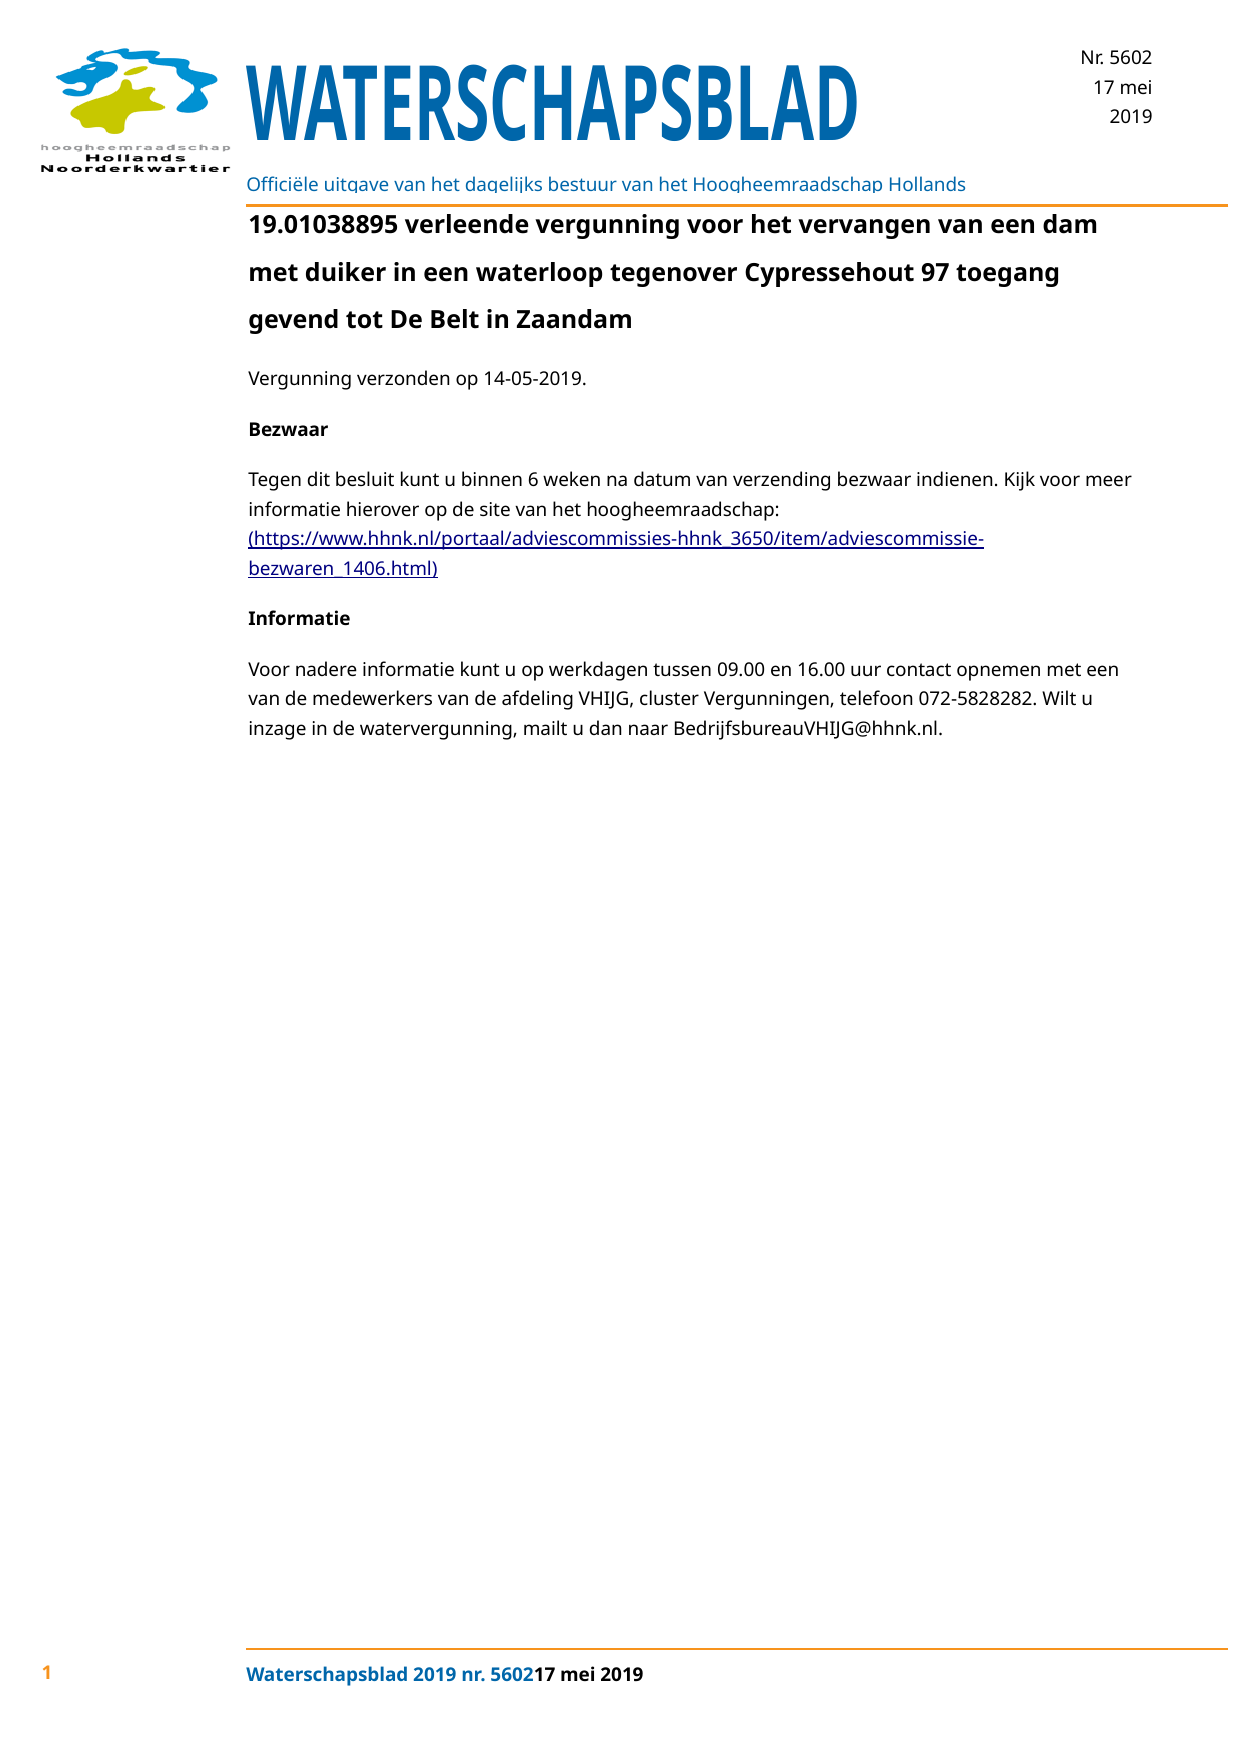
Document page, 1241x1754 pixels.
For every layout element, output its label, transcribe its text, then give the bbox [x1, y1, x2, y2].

picture [41, 47, 231, 172]
text Voor nadere informatie kunt u op werkdagen tussen 09.00 en 16.00 uur contact opnemen met een van de medewerkers van de afdeling VHIJG, cluster Vergunningen, telefoon 072-5828282. Wilt u inzage in de watervergunning, mailt u dan naar BedrijfsbureauVHIJG@hhnk.nl. [248, 656, 1152, 741]
text Vergunning verzonden op 14-05-2019. [248, 366, 1152, 391]
text 19.01038895 verleende vergunning voor het vervangen van een dam met duiker in een waterloop tegenover Cypressehout 97 toegang gevend tot De Belt in Zaandam [248, 207, 1152, 336]
text Bezwaar [248, 416, 1152, 442]
text Tegen dit besluit kunt u binnen 6 weken na datum van verzending bezwaar indienen. Kijk voor meer informatie hierover op de site van het hoogheemraadschap: (https://www.hhnk.nl/portaal/adviescommissies-hhnk_3650/item/adviescommissie-bezwaren_1406.html) [248, 466, 1152, 581]
text Informatie [248, 606, 1152, 631]
